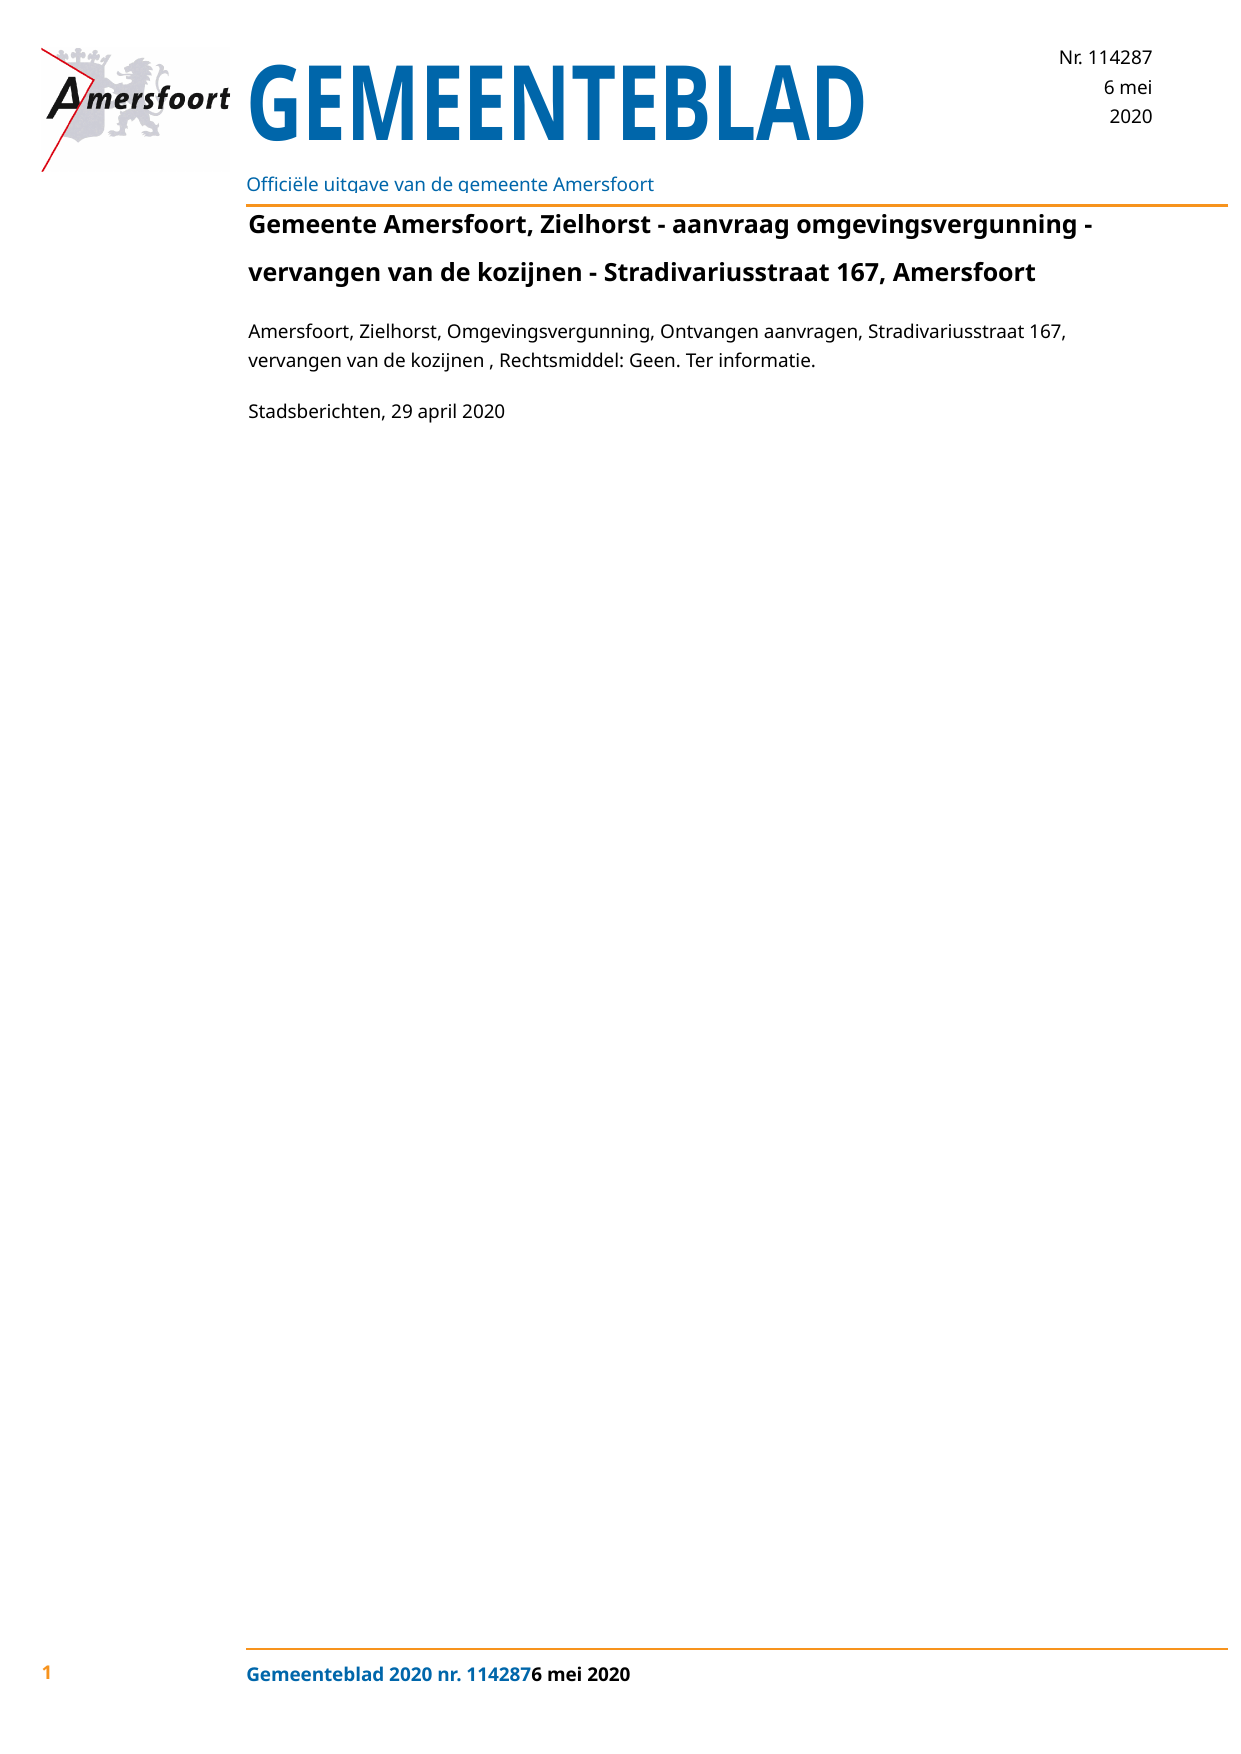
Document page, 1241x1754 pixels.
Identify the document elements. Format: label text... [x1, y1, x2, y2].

picture [41, 47, 231, 172]
text Amersfoort, Zielhorst, Omgevingsvergunning, Ontvangen aanvragen, Stradivariusstraat 167, vervangen van de kozijnen , Rechtsmiddel: Geen. Ter informatie. [248, 318, 1152, 373]
text Stadsberichten, 29 april 2020 [248, 398, 1152, 424]
text Gemeente Amersfoort, Zielhorst - aanvraag omgevingsvergunning - vervangen van de kozijnen - Stradivariusstraat 167, Amersfoort [248, 207, 1152, 288]
